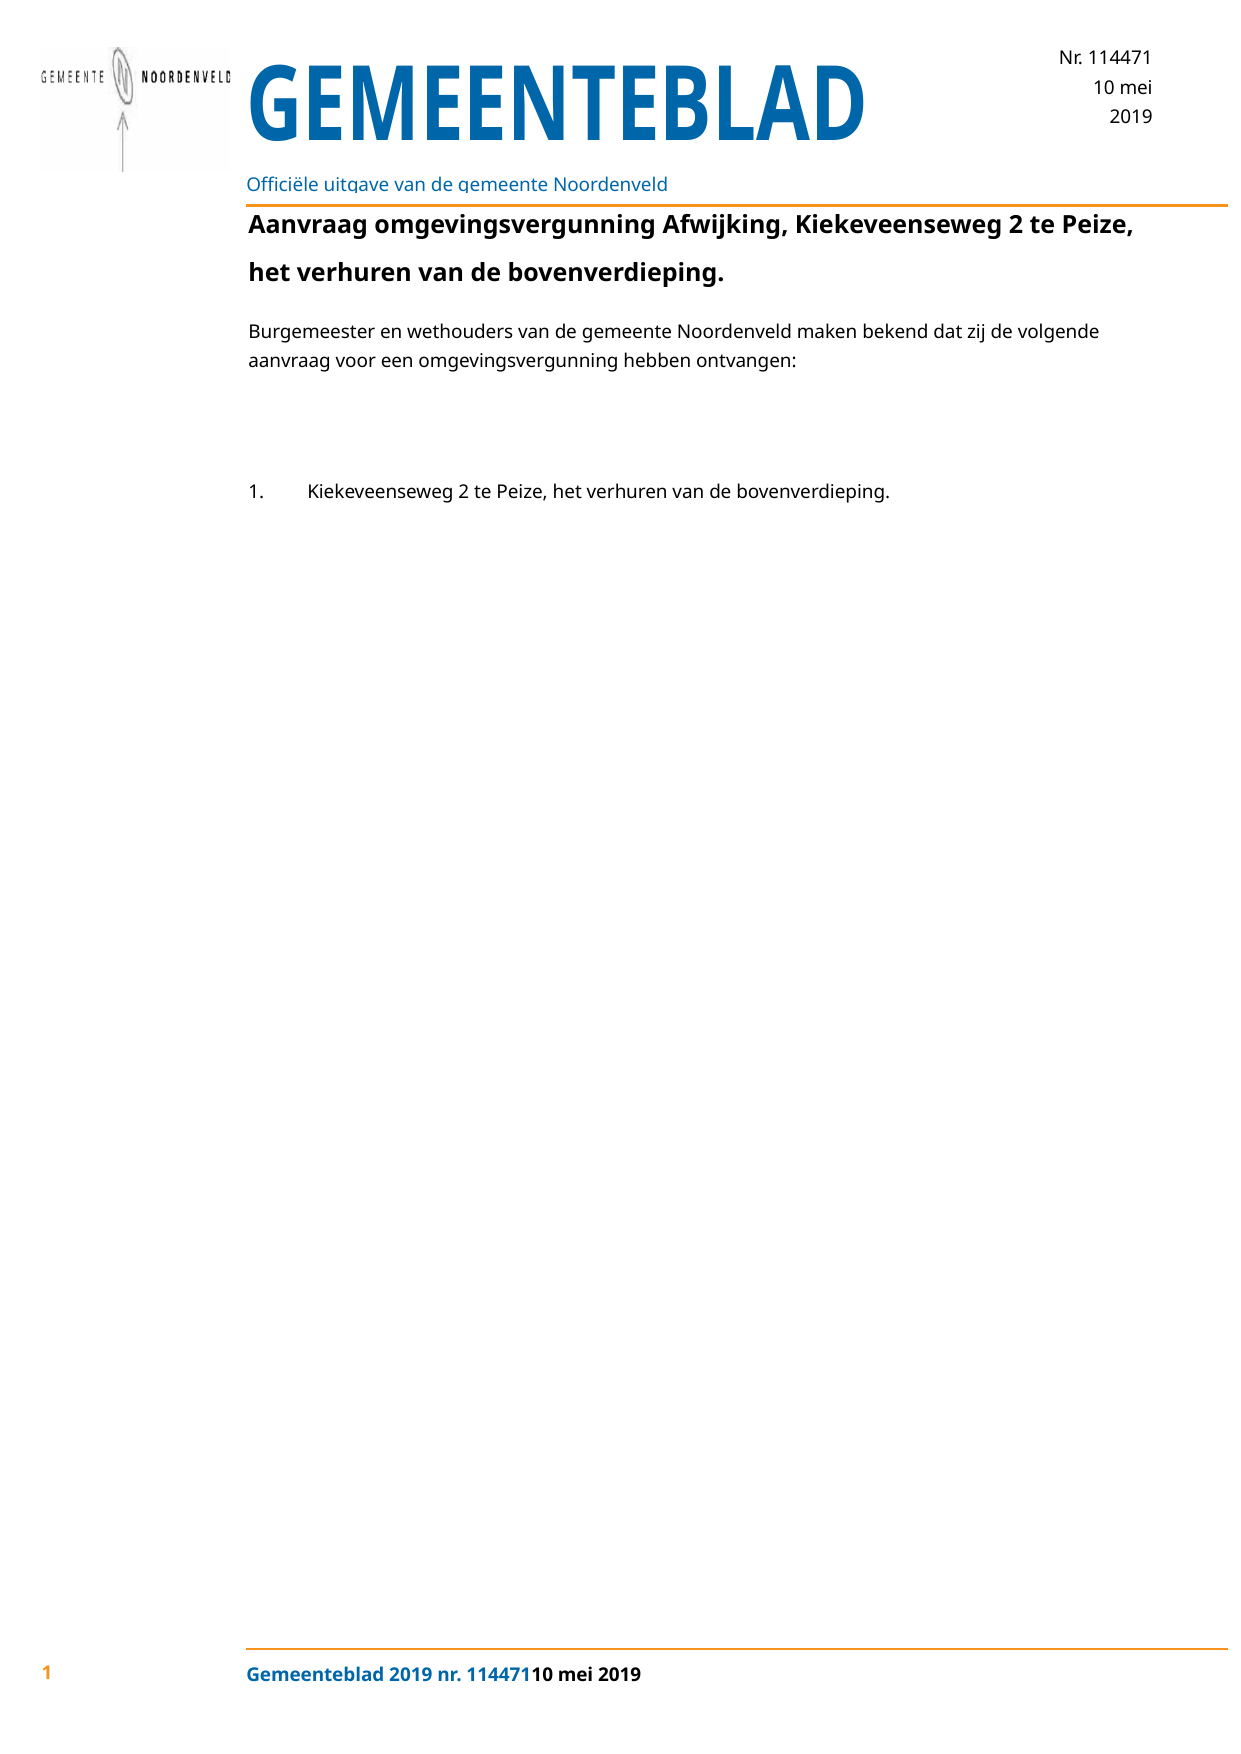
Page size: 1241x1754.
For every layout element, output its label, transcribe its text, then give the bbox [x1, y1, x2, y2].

text Burgemeester en wethouders van de gemeente Noordenveld maken bekend dat zij de volgende aanvraag voor een omgevingsvergunning hebben ontvangen: [248, 318, 1152, 373]
list Kiekeveenseweg 2 te Peize, het verhuren van de bovenverdieping. [248, 478, 1152, 504]
text Aanvraag omgevingsvergunning Afwijking, Kiekeveenseweg 2 te Peize, het verhuren van de bovenverdieping. [248, 207, 1152, 288]
picture [41, 47, 231, 172]
